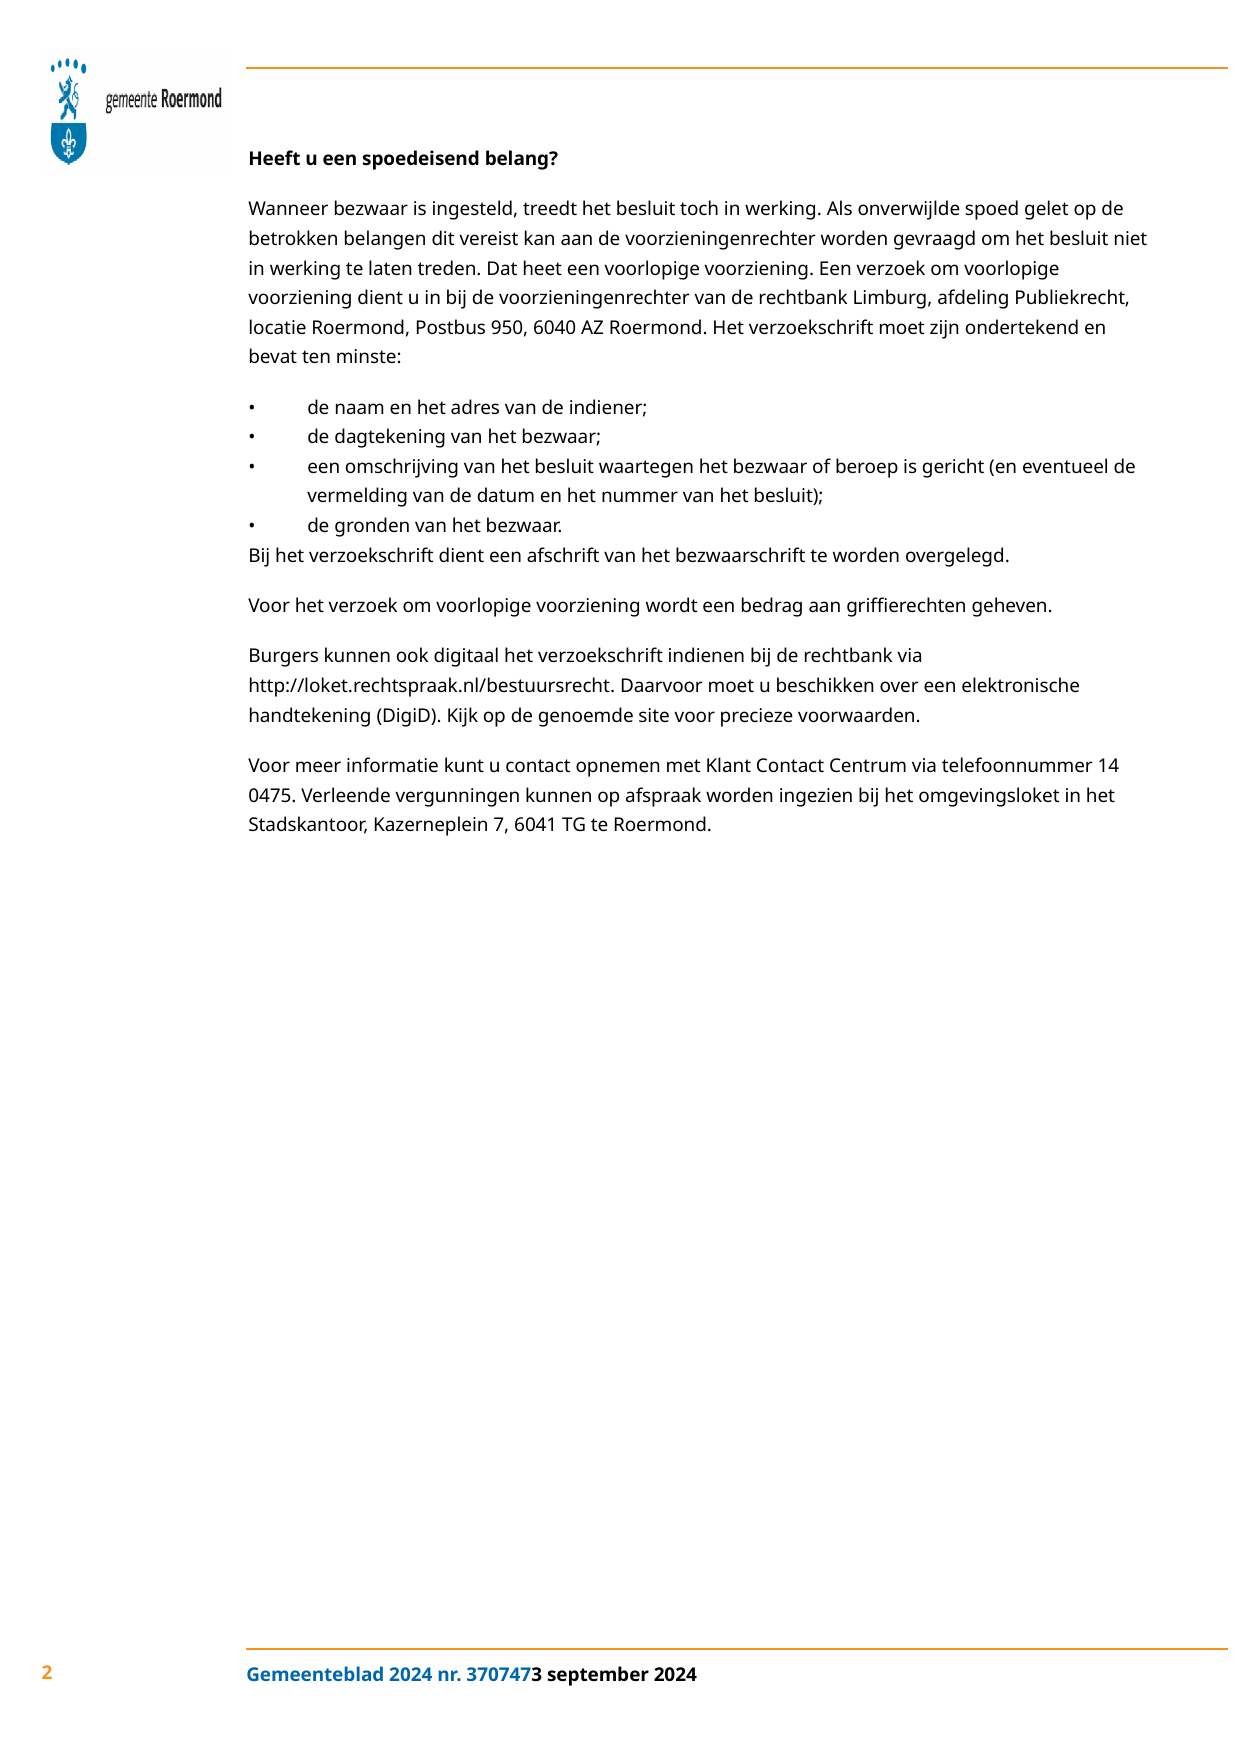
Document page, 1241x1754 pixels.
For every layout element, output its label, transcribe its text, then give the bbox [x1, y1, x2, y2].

list de gronden van het bezwaar. [248, 512, 1152, 538]
picture [41, 47, 231, 172]
list een omschrijving van het besluit waartegen het bezwaar of beroep is gericht (en eventueel de vermelding van de datum en het nummer van het besluit); [248, 453, 1152, 508]
text Heeft u een spoedeisend belang? [248, 145, 1152, 171]
text Bij het verzoekschrift dient een afschrift van het bezwaarschrift te worden overgelegd. [248, 542, 1152, 568]
list de naam en het adres van de indiener; [248, 394, 1152, 420]
list de dagtekening van het bezwaar; [248, 423, 1152, 449]
text Voor meer informatie kunt u contact opnemen met Klant Contact Centrum via telefoonnummer 14 0475. Verleende vergunningen kunnen op afspraak worden ingezien bij het omgevingsloket in het Stadskantoor, Kazerneplein 7, 6041 TG te Roermond. [248, 752, 1152, 837]
text Voor het verzoek om voorlopige voorziening wordt een bedrag aan griffierechten geheven. [248, 592, 1152, 618]
text Burgers kunnen ook digitaal het verzoekschrift indienen bij de rechtbank via http://loket.rechtspraak.nl/bestuursrecht. Daarvoor moet u beschikken over een elektronische handtekening (DigiD). Kijk op de genoemde site voor precieze voorwaarden. [248, 643, 1152, 728]
text Wanneer bezwaar is ingesteld, treedt het besluit toch in werking. Als onverwijlde spoed gelet op de betrokken belangen dit vereist kan aan de voorzieningenrechter worden gevraagd om het besluit niet in werking te laten treden. Dat heet een voorlopige voorziening. Een verzoek om voorlopige voorziening dient u in bij de voorzieningenrechter van de rechtbank Limburg, afdeling Publiekrecht, locatie Roermond, Postbus 950, 6040 AZ Roermond. Het verzoekschrift moet zijn ondertekend en bevat ten minste: [248, 196, 1152, 369]
